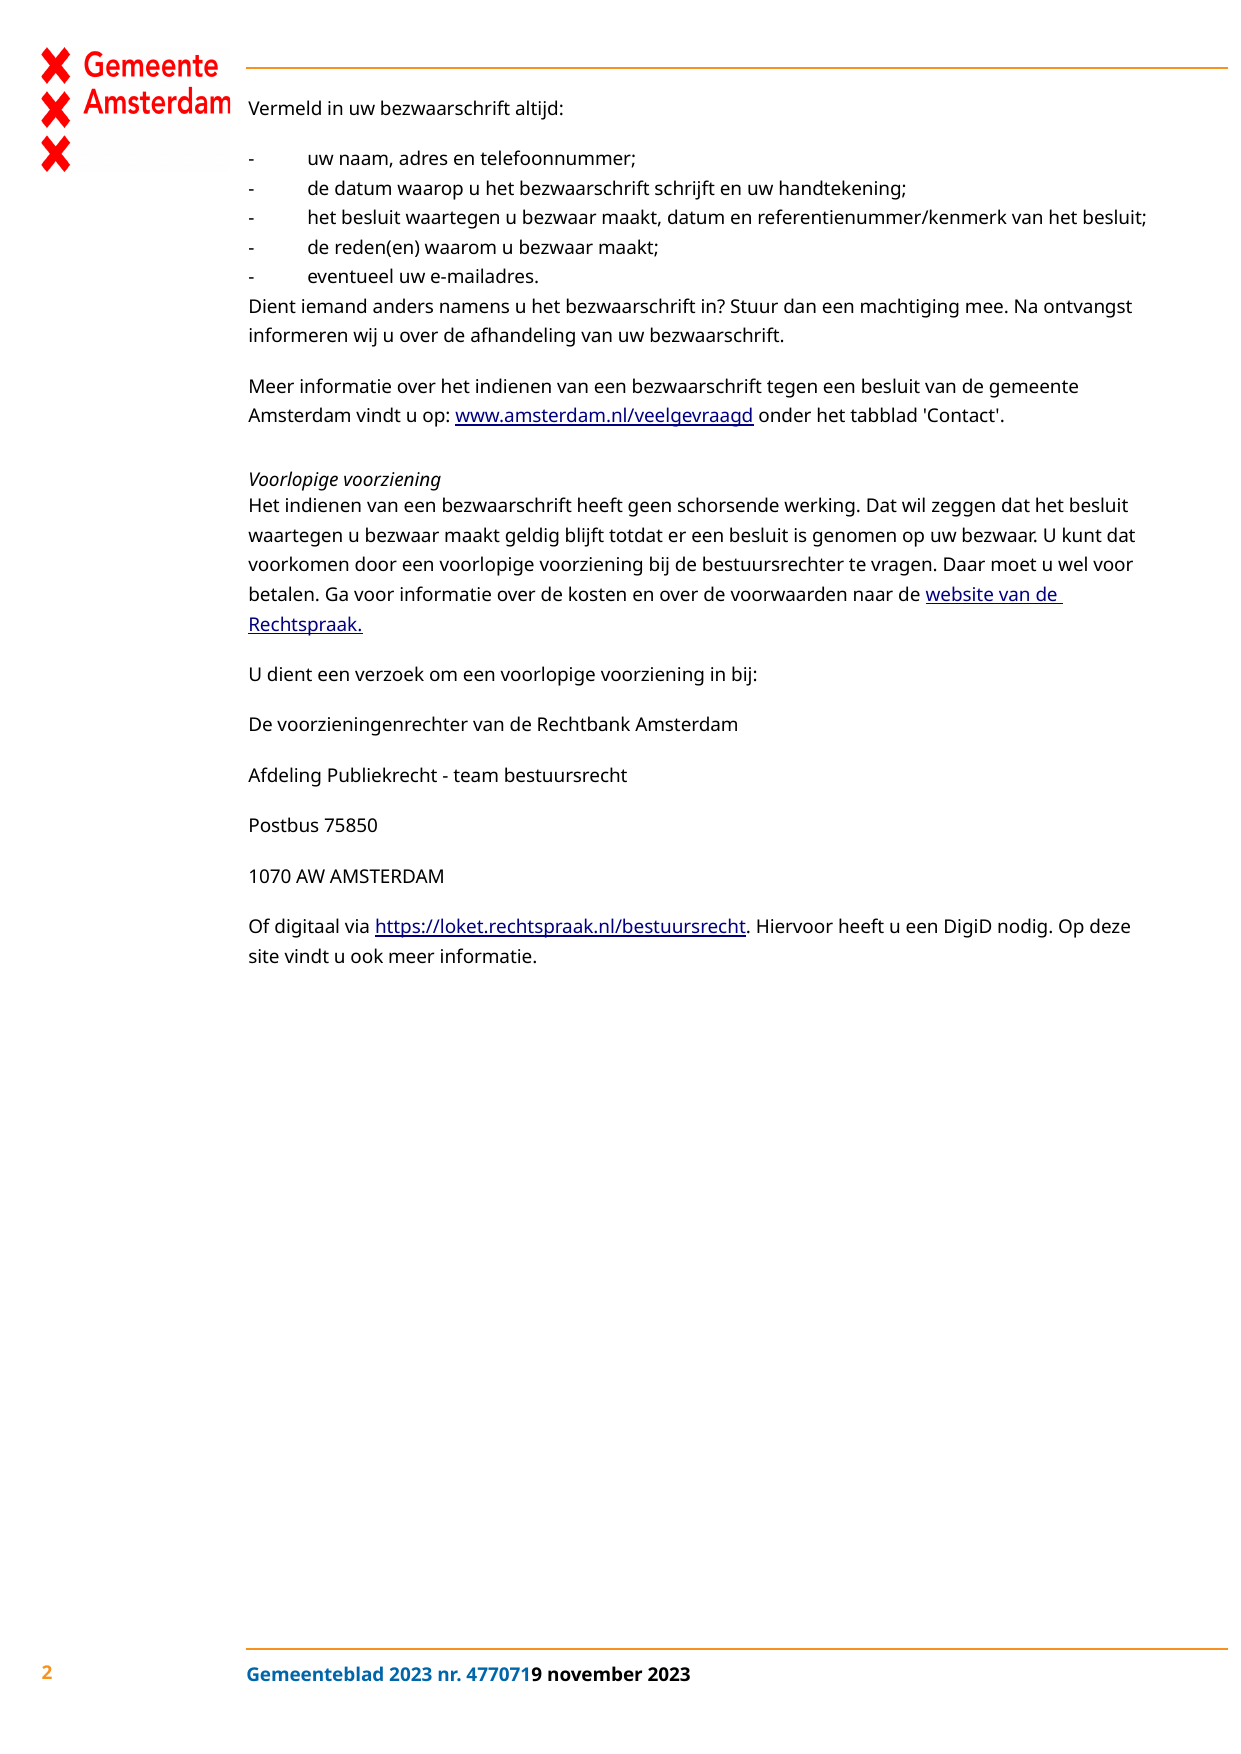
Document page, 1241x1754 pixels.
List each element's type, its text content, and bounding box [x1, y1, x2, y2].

text U dient een verzoek om een voorlopige voorziening in bij: [248, 661, 1152, 687]
text De voorzieningenrechter van de Rechtbank Amsterdam [248, 712, 1152, 737]
text Vermeld in uw bezwaarschrift altijd: [248, 95, 1152, 121]
text Voorlopige voorziening [248, 467, 1152, 492]
picture [41, 47, 231, 172]
list de reden(en) waarom u bezwaar maakt; [248, 234, 1152, 260]
text Postbus 75850 [248, 812, 1152, 838]
text Dient iemand anders namens u het bezwaarschrift in? Stuur dan een machtiging mee. Na ontvangst informeren wij u over de afhandeling van uw bezwaarschrift. [248, 293, 1152, 348]
text Afdeling Publiekrecht - team bestuursrecht [248, 762, 1152, 788]
list het besluit waartegen u bezwaar maakt, datum en referentienummer/kenmerk van het besluit; [248, 204, 1152, 230]
list eventueel uw e-mailadres. [248, 263, 1152, 289]
text Het indienen van een bezwaarschrift heeft geen schorsende werking. Dat wil zeggen dat het besluit waartegen u bezwaar maakt geldig blijft totdat er een besluit is genomen op uw bezwaar. U kunt dat voorkomen door een voorlopige voorziening bij de bestuursrechter te vragen. Daar moet u wel voor betalen. Ga voor informatie over de kosten en over de voorwaarden naar de website van de Rechtspraak. [248, 492, 1152, 636]
list de datum waarop u het bezwaarschrift schrijft en uw handtekening; [248, 175, 1152, 201]
list uw naam, adres en telefoonnummer; [248, 145, 1152, 171]
text Meer informatie over het indienen van een bezwaarschrift tegen een besluit van de gemeente Amsterdam vindt u op: www.amsterdam.nl/veelgevraagd onder het tabblad 'Contact'. [248, 373, 1152, 428]
text 1070 AW AMSTERDAM [248, 863, 1152, 888]
text Of digitaal via https://loket.rechtspraak.nl/bestuursrecht. Hiervoor heeft u een DigiD nodig. Op deze site vindt u ook meer informatie. [248, 913, 1152, 968]
